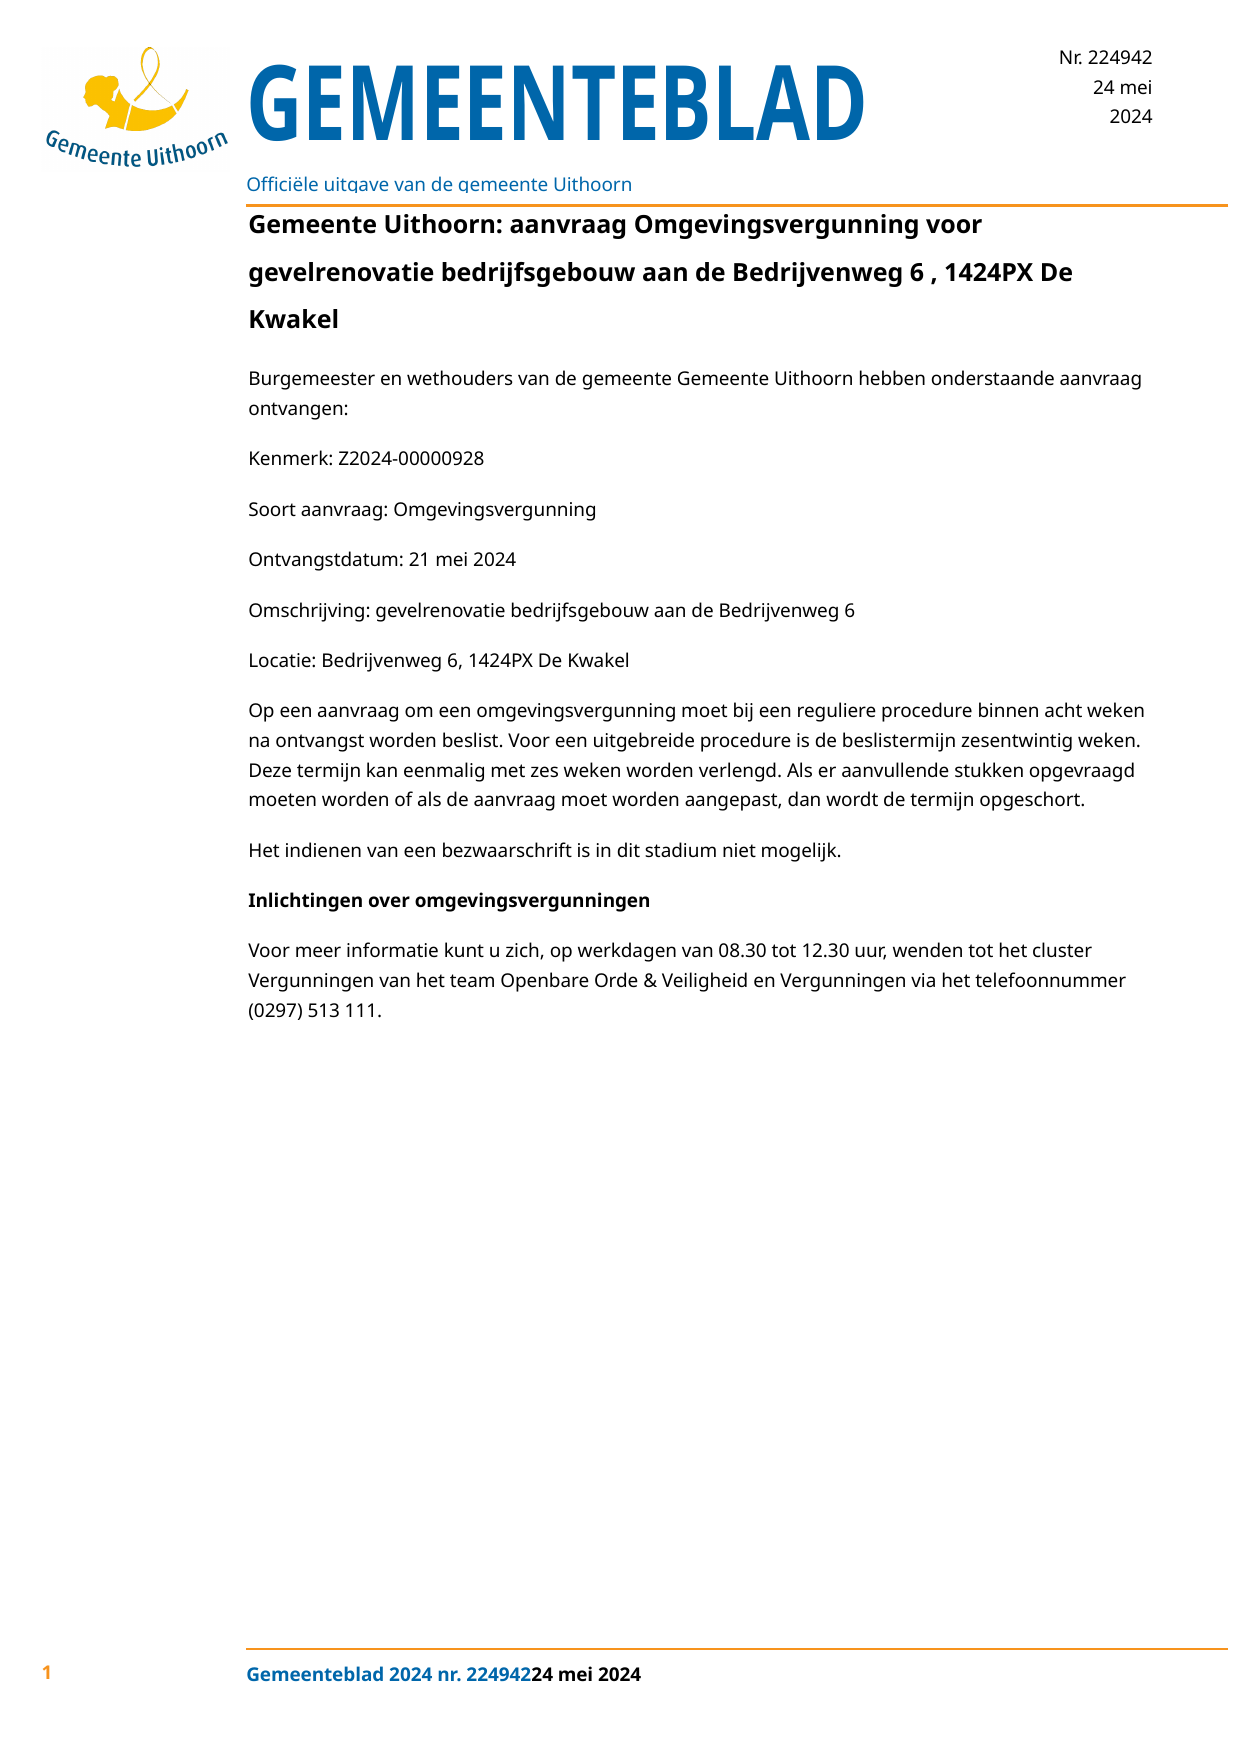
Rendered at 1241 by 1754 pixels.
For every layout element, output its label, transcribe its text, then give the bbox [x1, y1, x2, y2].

text Voor meer informatie kunt u zich, op werkdagen van 08.30 tot 12.30 uur, wenden tot het cluster Vergunningen van het team Openbare Orde & Veiligheid en Vergunningen via het telefoonnummer (0297) 513 111. [248, 938, 1152, 1022]
text Soort aanvraag: Omgevingsvergunning [248, 496, 1152, 522]
text Omschrijving: gevelrenovatie bedrijfsgebouw aan de Bedrijvenweg 6 [248, 597, 1152, 622]
text Ontvangstdatum: 21 mei 2024 [248, 546, 1152, 572]
text Gemeente Uithoorn: aanvraag Omgevingsvergunning voor gevelrenovatie bedrijfsgebouw aan de Bedrijvenweg 6 , 1424PX De Kwakel [248, 207, 1152, 336]
text Op een aanvraag om een omgevingsvergunning moet bij een reguliere procedure binnen acht weken na ontvangst worden beslist. Voor een uitgebreide procedure is de beslistermijn zesentwintig weken. Deze termijn kan eenmalig met zes weken worden verlengd. Als er aanvullende stukken opgevraagd moeten worden of als de aanvraag moet worden aangepast, dan wordt de termijn opgeschort. [248, 698, 1152, 812]
text Burgemeester en wethouders van de gemeente Gemeente Uithoorn hebben onderstaande aanvraag ontvangen: [248, 366, 1152, 421]
picture [41, 47, 231, 172]
text Locatie: Bedrijvenweg 6, 1424PX De Kwakel [248, 647, 1152, 673]
text Inlichtingen over omgevingsvergunningen [248, 887, 1152, 913]
text Het indienen van een bezwaarschrift is in dit stadium niet mogelijk. [248, 837, 1152, 862]
text Kenmerk: Z2024-00000928 [248, 446, 1152, 471]
